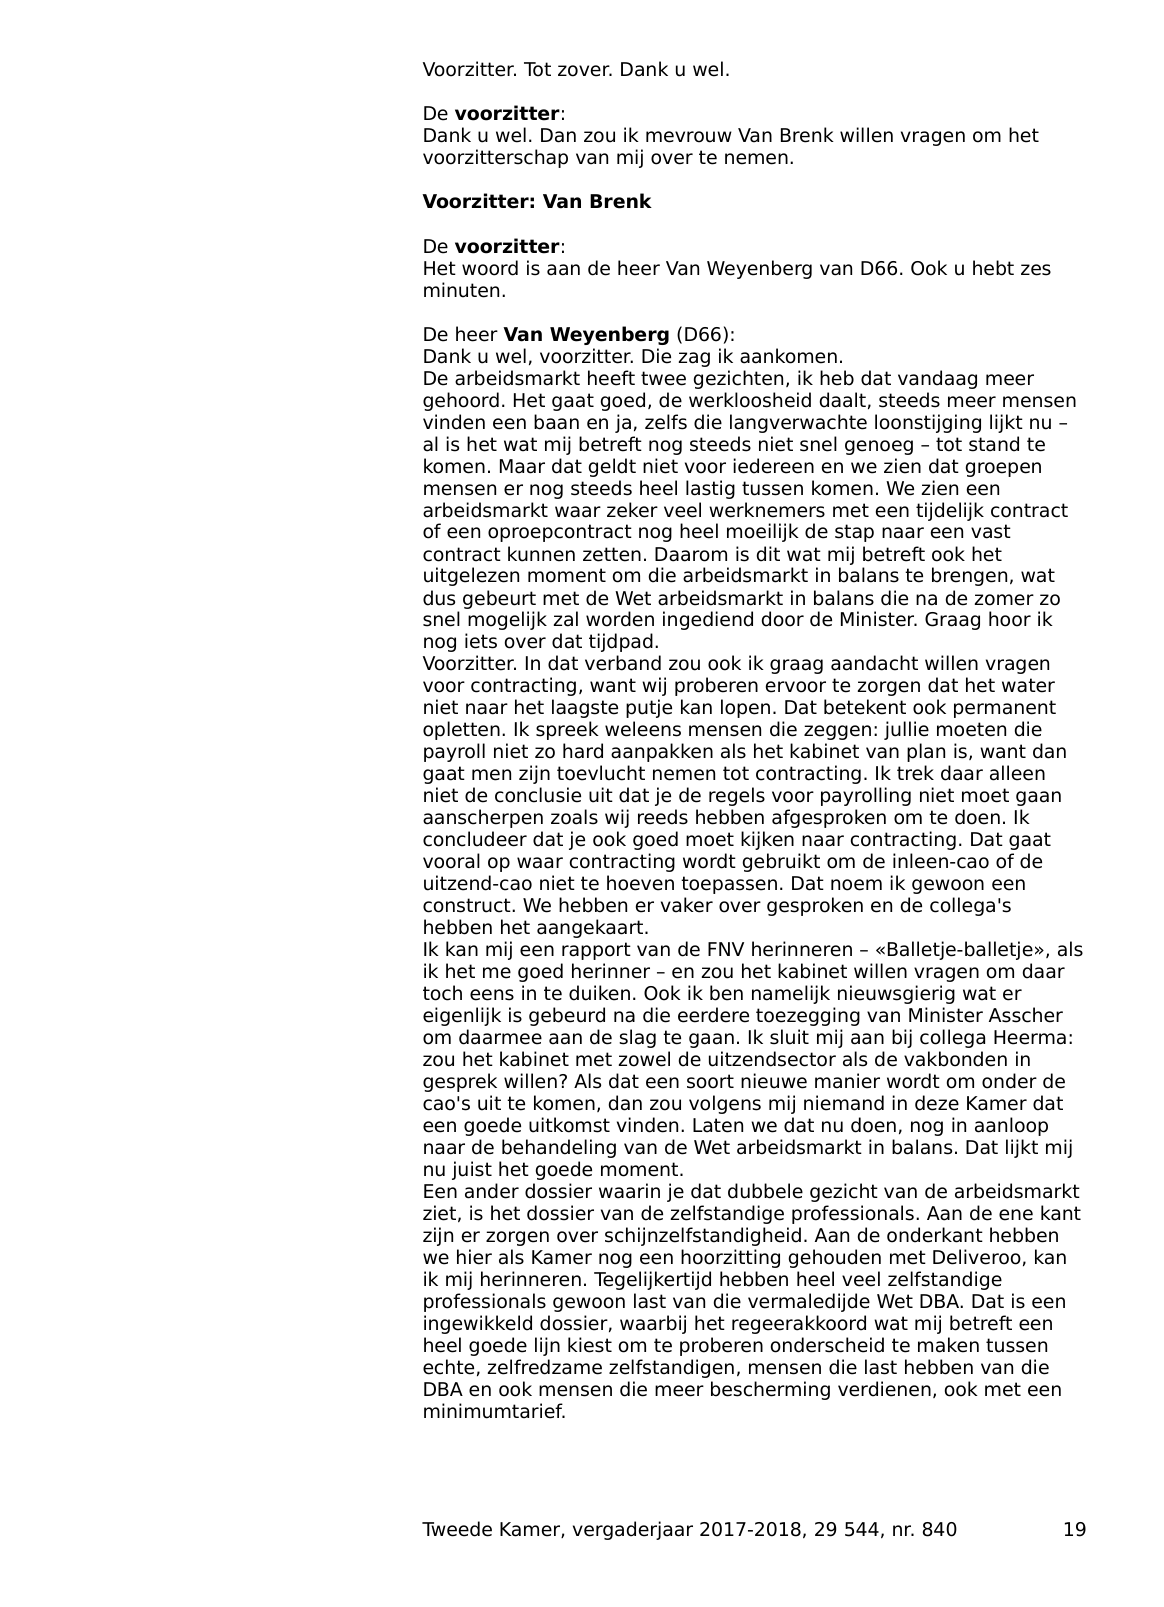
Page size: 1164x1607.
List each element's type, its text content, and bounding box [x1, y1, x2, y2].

text Een ander dossier waarin je dat dubbele gezicht van de arbeidsmarkt ziet, is het dossier van de zelfstandige professionals. Aan de ene kant zijn er zorgen over schijnzelfstandigheid. Aan de onderkant hebben we hier als Kamer nog een hoorzitting gehouden met Deliveroo, kan ik mij herinneren. Tegelijkertijd hebben heel veel zelfstandige professionals gewoon last van die vermaledijde Wet DBA. Dat is een ingewikkeld dossier, waarbij het regeerakkoord wat mij betreft een heel goede lijn kiest om te proberen onderscheid te maken tussen echte, zelfredzame zelfstandigen, mensen die last hebben van die DBA en ook mensen die meer bescherming verdienen, ook met een minimumtarief. [422, 1181, 1087, 1423]
text De heer Van Weyenberg (D66): [422, 324, 1087, 346]
text Ik kan mij een rapport van de FNV herinneren – «Balletje-balletje», als ik het me goed herinner – en zou het kabinet willen vragen om daar toch eens in te duiken. Ook ik ben namelijk nieuwsgierig wat er eigenlijk is gebeurd na die eerdere toezegging van Minister Asscher om daarmee aan de slag te gaan. Ik sluit mij aan bij collega Heerma: zou het kabinet met zowel de uitzendsector als de vakbonden in gesprek willen? Als dat een soort nieuwe manier wordt om onder de cao's uit te komen, dan zou volgens mij niemand in deze Kamer dat een goede uitkomst vinden. Laten we dat nu doen, nog in aanloop naar de behandeling van de Wet arbeidsmarkt in balans. Dat lijkt mij nu juist het goede moment. [422, 939, 1087, 1181]
text Voorzitter. Tot zover. Dank u wel. [422, 59, 1087, 81]
text Voorzitter. In dat verband zou ook ik graag aandacht willen vragen voor contracting, want wij proberen ervoor te zorgen dat het water niet naar het laagste putje kan lopen. Dat betekent ook permanent opletten. Ik spreek weleens mensen die zeggen: jullie moeten die payroll niet zo hard aanpakken als het kabinet van plan is, want dan gaat men zijn toevlucht nemen tot contracting. Ik trek daar alleen niet de conclusie uit dat je de regels voor payrolling niet moet gaan aanscherpen zoals wij reeds hebben afgesproken om te doen. Ik concludeer dat je ook goed moet kijken naar contracting. Dat gaat vooral op waar contracting wordt gebruikt om de inleen-cao of de uitzend-cao niet te hoeven toepassen. Dat noem ik gewoon een construct. We hebben er vaker over gesproken en de collega's hebben het aangekaart. [422, 653, 1087, 939]
text Dank u wel. Dan zou ik mevrouw Van Brenk willen vragen om het voorzitterschap van mij over te nemen. [422, 125, 1087, 169]
text Voorzitter: Van Brenk [422, 191, 1087, 213]
text De voorzitter: [422, 103, 1087, 125]
text Het woord is aan de heer Van Weyenberg van D66. Ook u hebt zes minuten. [422, 257, 1087, 301]
text De arbeidsmarkt heeft twee gezichten, ik heb dat vandaag meer gehoord. Het gaat goed, de werkloosheid daalt, steeds meer mensen vinden een baan en ja, zelfs die langverwachte loonstijging lijkt nu – al is het wat mij betreft nog steeds niet snel genoeg – tot stand te komen. Maar dat geldt niet voor iedereen en we zien dat groepen mensen er nog steeds heel lastig tussen komen. We zien een arbeidsmarkt waar zeker veel werknemers met een tijdelijk contract of een oproepcontract nog heel moeilijk de stap naar een vast contract kunnen zetten. Daarom is dit wat mij betreft ook het uitgelezen moment om die arbeidsmarkt in balans te brengen, wat dus gebeurt met de Wet arbeidsmarkt in balans die na de zomer zo snel mogelijk zal worden ingediend door de Minister. Graag hoor ik nog iets over dat tijdpad. [422, 368, 1087, 653]
text De voorzitter: [422, 236, 1087, 257]
text Dank u wel, voorzitter. Die zag ik aankomen. [422, 346, 1087, 368]
